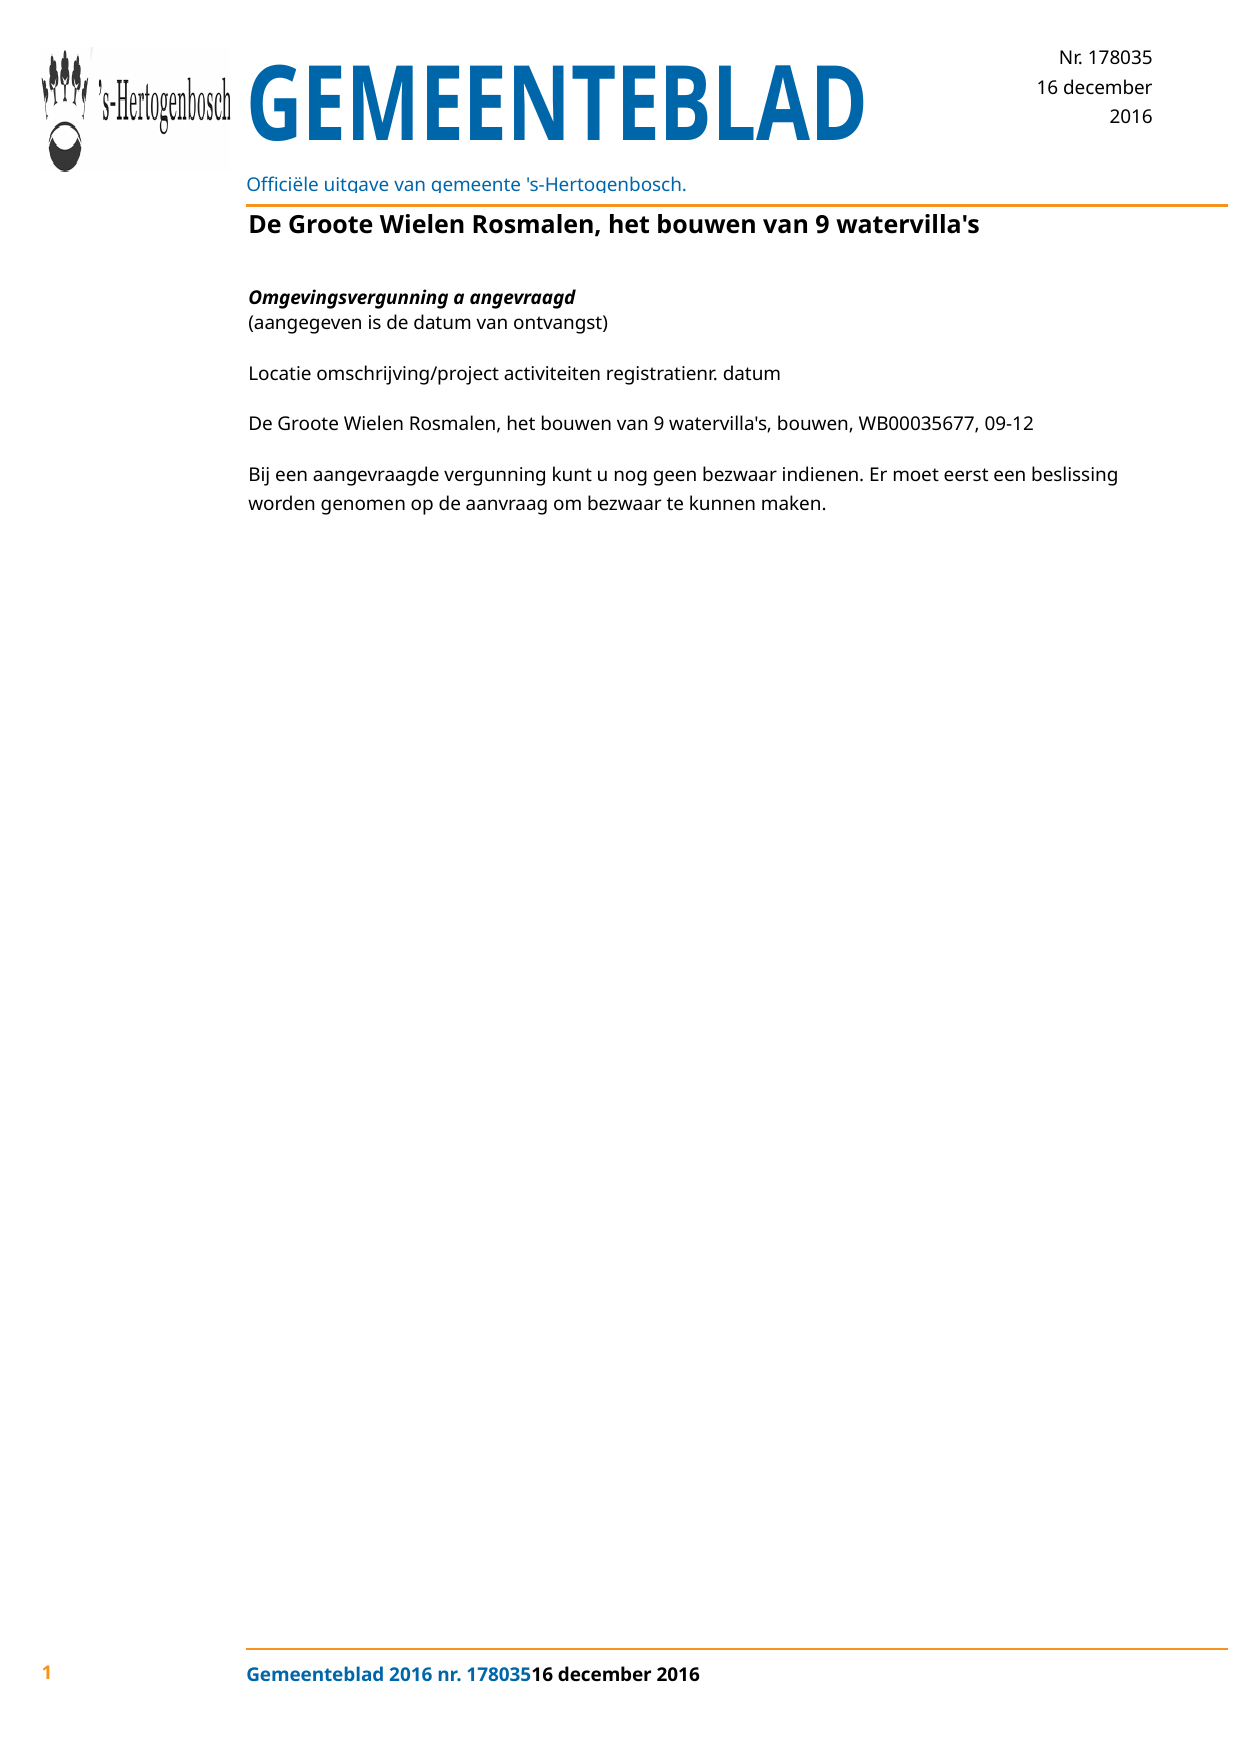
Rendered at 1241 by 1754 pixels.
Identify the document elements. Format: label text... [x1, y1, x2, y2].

text De Groote Wielen Rosmalen, het bouwen van 9 watervilla's [248, 207, 1152, 241]
text De Groote Wielen Rosmalen, het bouwen van 9 watervilla's, bouwen, WB00035677, 09-12 [248, 410, 1152, 436]
text Bij een aangevraagde vergunning kunt u nog geen bezwaar indienen. Er moet eerst een beslissing worden genomen op de aanvraag om bezwaar te kunnen maken. [248, 461, 1152, 516]
text Locatie omschrijving/project activiteiten registratienr. datum [248, 360, 1152, 386]
picture [41, 47, 231, 172]
text (aangegeven is de datum van ontvangst) [248, 309, 1152, 335]
text Omgevingsvergunning a angevraagd [248, 284, 1152, 309]
